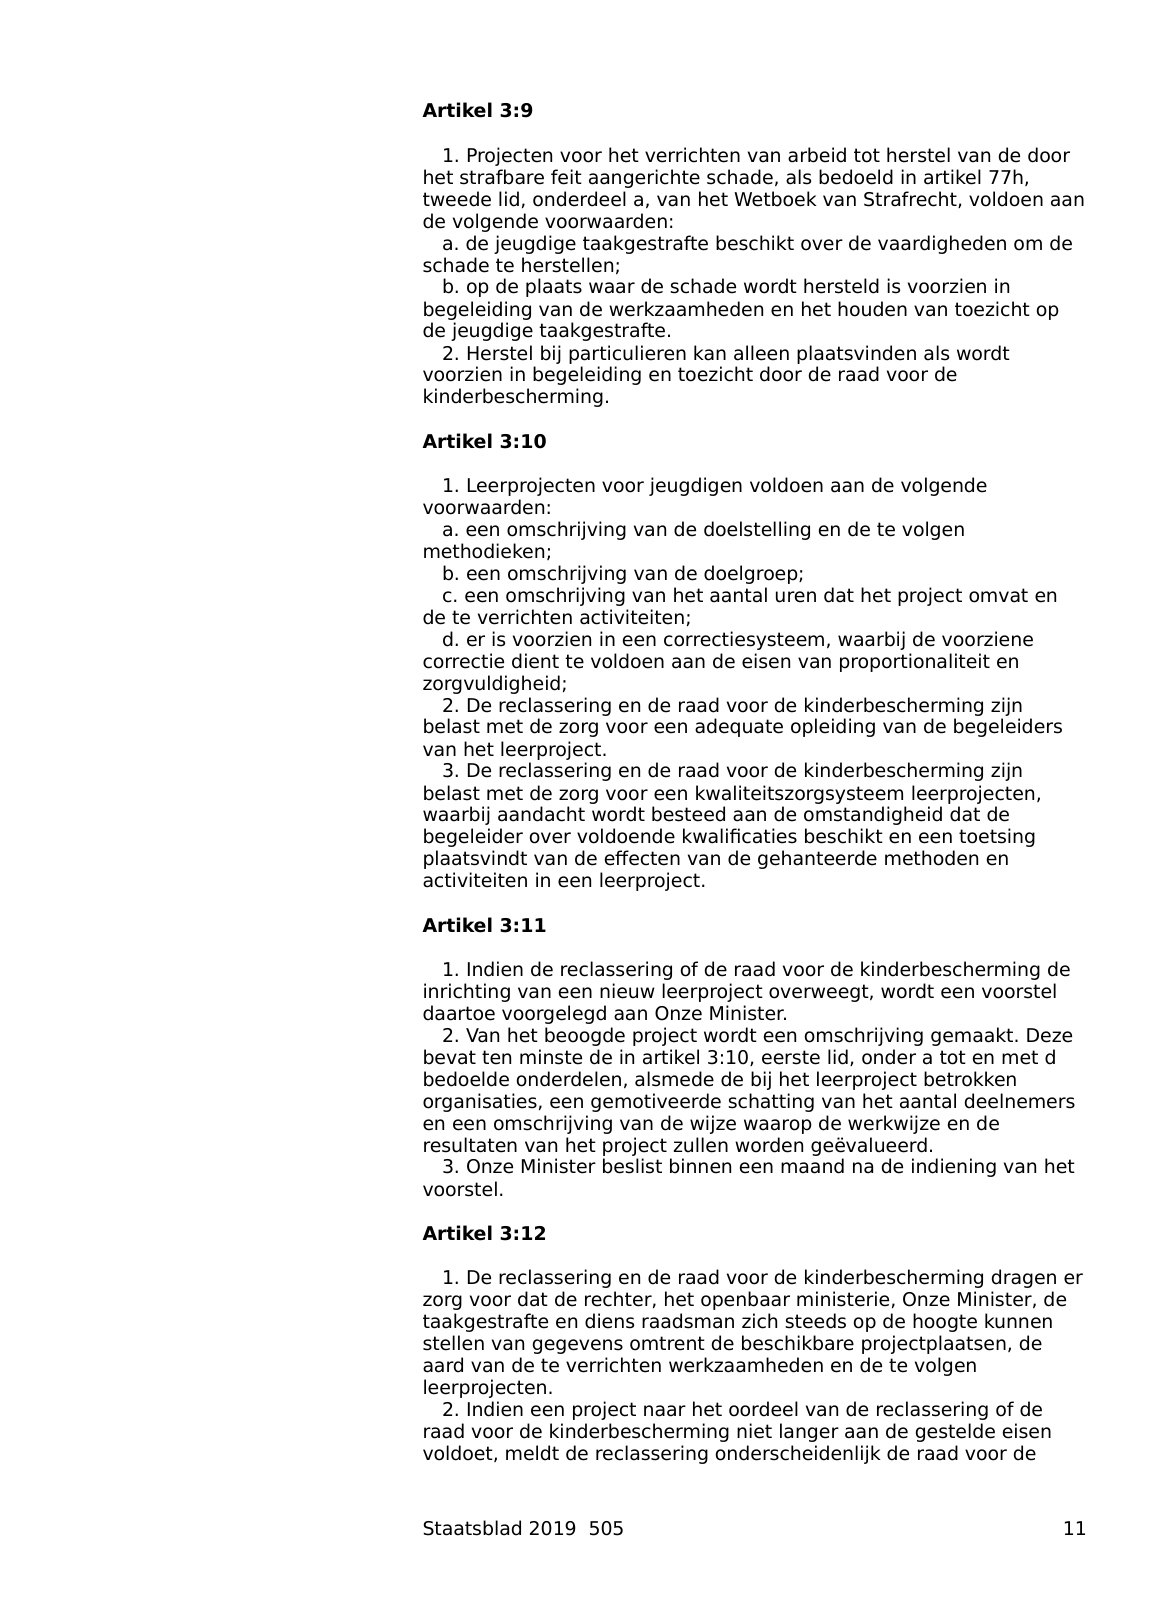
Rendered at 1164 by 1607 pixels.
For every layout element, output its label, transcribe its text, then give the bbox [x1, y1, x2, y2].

subtitle Artikel 3:11 [422, 914, 1087, 936]
text 2. De reclassering en de raad voor de kinderbescherming zijn belast met de zorg voor een adequate opleiding van de begeleiders van het leerproject. [422, 694, 1087, 760]
text 3. De reclassering en de raad voor de kinderbescherming zijn belast met de zorg voor een kwaliteitszorgsysteem leerprojecten, waarbij aandacht wordt besteed aan de omstandigheid dat de begeleider over voldoende kwalificaties beschikt en een toetsing plaatsvindt van de effecten van de gehanteerde methoden en activiteiten in een leerproject. [422, 760, 1087, 892]
text 1. Leerprojecten voor jeugdigen voldoen aan de volgende voorwaarden: [422, 475, 1087, 519]
text 3. Onze Minister beslist binnen een maand na de indiening van het voorstel. [422, 1156, 1087, 1200]
text d. er is voorzien in een correctiesysteem, waarbij de voorziene correctie dient te voldoen aan de eisen van proportionaliteit en zorgvuldigheid; [422, 628, 1087, 694]
text 2. Herstel bij particulieren kan alleen plaatsvinden als wordt voorzien in begeleiding en toezicht door de raad voor de kinderbescherming. [422, 342, 1087, 408]
text b. een omschrijving van de doelgroep; [422, 563, 1087, 584]
text 1. Projecten voor het verrichten van arbeid tot herstel van de door het strafbare feit aangerichte schade, als bedoeld in artikel 77h, tweede lid, onderdeel a, van het Wetboek van Strafrecht, voldoen aan de volgende voorwaarden: [422, 144, 1087, 232]
subtitle Artikel 3:10 [422, 431, 1087, 452]
text c. een omschrijving van het aantal uren dat het project omvat en de te verrichten activiteiten; [422, 584, 1087, 628]
text a. de jeugdige taakgestrafte beschikt over de vaardigheden om de schade te herstellen; [422, 232, 1087, 276]
text 1. De reclassering en de raad voor de kinderbescherming dragen er zorg voor dat de rechter, het openbaar ministerie, Onze Minister, de taakgestrafte en diens raadsman zich steeds op de hoogte kunnen stellen van gegevens omtrent de beschikbare projectplaatsen, de aard van de te verrichten werkzaamheden en de te volgen leerprojecten. [422, 1267, 1087, 1399]
text b. op de plaats waar de schade wordt hersteld is voorzien in begeleiding van de werkzaamheden en het houden van toezicht op de jeugdige taakgestrafte. [422, 276, 1087, 342]
subtitle Artikel 3:12 [422, 1223, 1087, 1244]
text 1. Indien de reclassering of de raad voor de kinderbescherming de inrichting van een nieuw leerproject overweegt, wordt een voorstel daartoe voorgelegd aan Onze Minister. [422, 959, 1087, 1024]
text a. een omschrijving van de doelstelling en de te volgen methodieken; [422, 519, 1087, 563]
text 2. Van het beoogde project wordt een omschrijving gemaakt. Deze bevat ten minste de in artikel 3:10, eerste lid, onder a tot en met d bedoelde onderdelen, alsmede de bij het leerproject betrokken organisaties, een gemotiveerde schatting van het aantal deelnemers en een omschrijving van de wijze waarop de werkwijze en de resultaten van het project zullen worden geëvalueerd. [422, 1024, 1087, 1156]
text 2. Indien een project naar het oordeel van de reclassering of de raad voor de kinderbescherming niet langer aan de gestelde eisen voldoet, meldt de reclassering onderscheidenlijk de raad voor de [422, 1399, 1087, 1464]
subtitle Artikel 3:9 [422, 100, 1087, 122]
